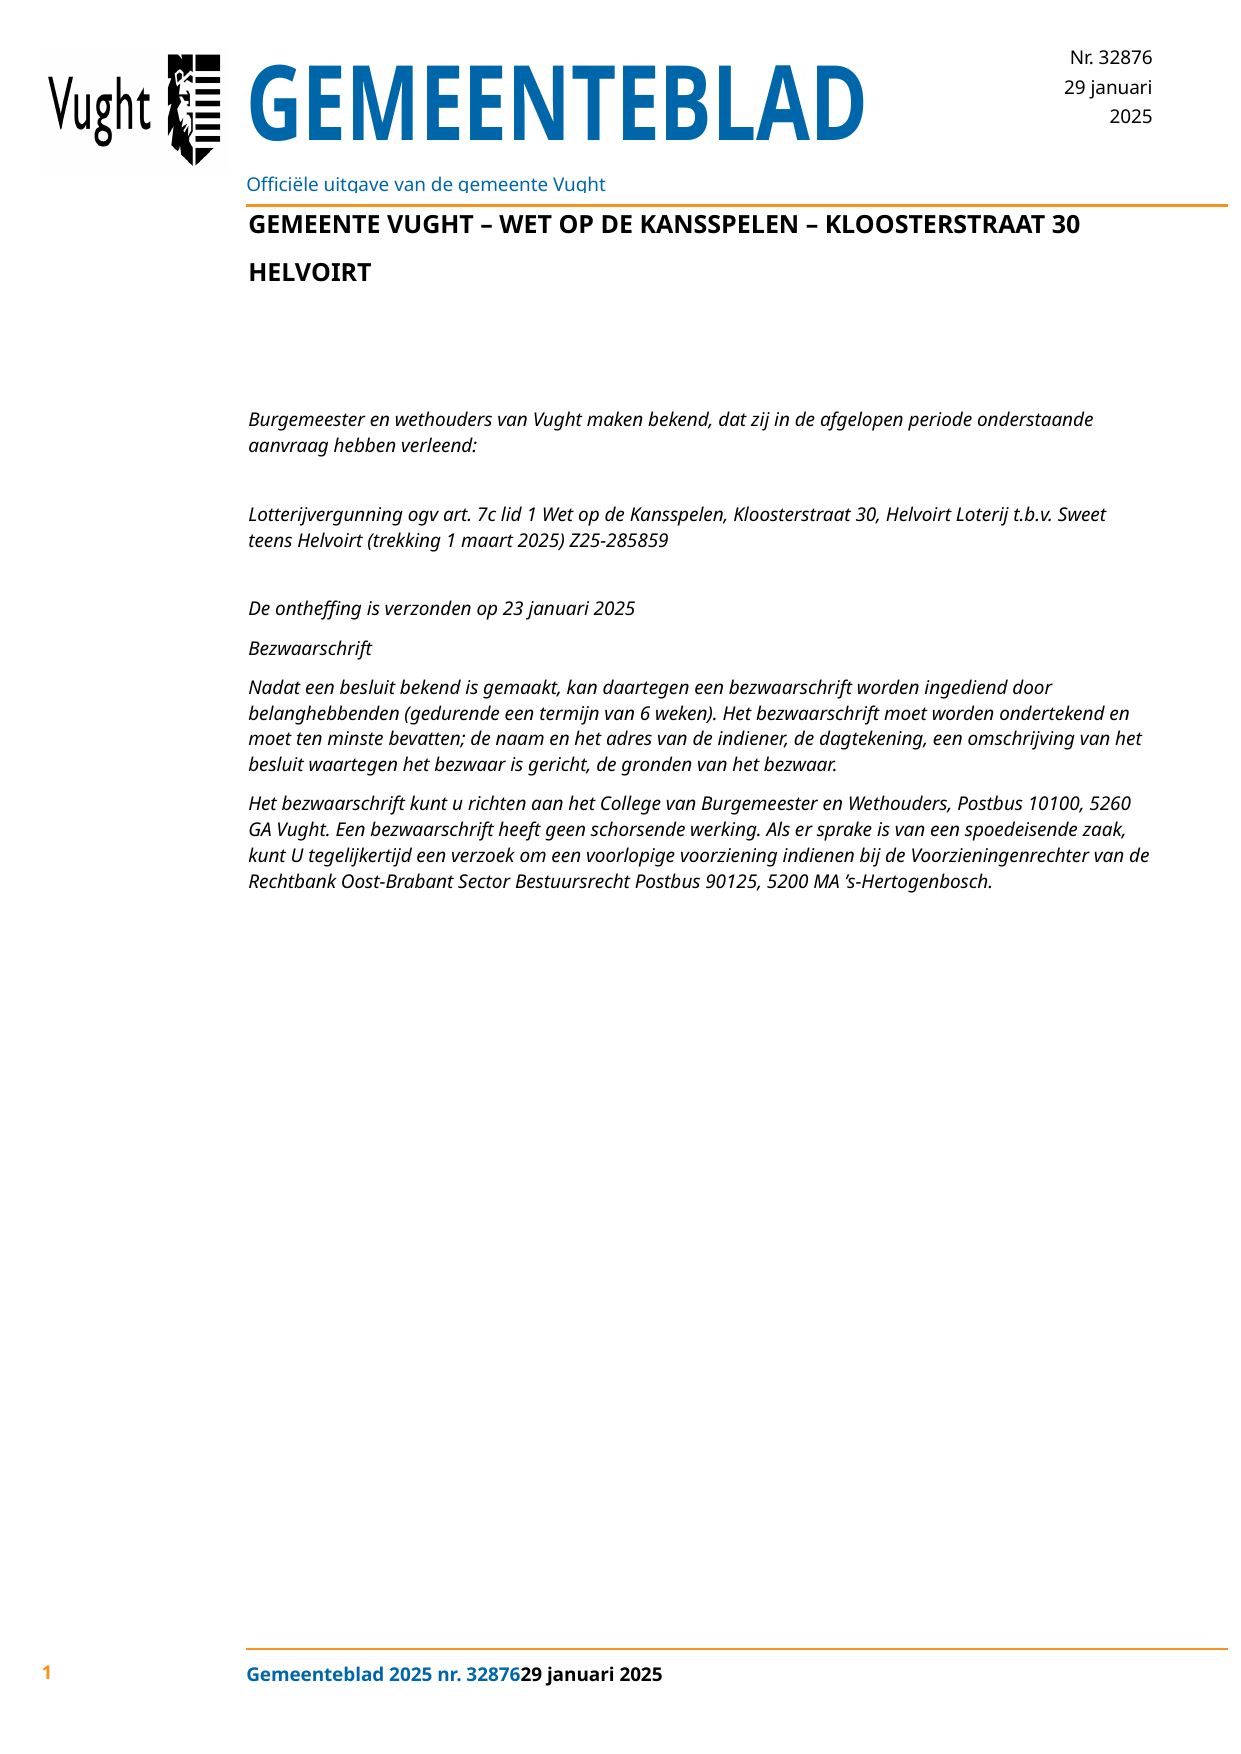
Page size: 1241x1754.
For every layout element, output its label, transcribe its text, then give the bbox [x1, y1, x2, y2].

text GEMEENTE VUGHT – WET OP DE KANSSPELEN – KLOOSTERSTRAAT 30 HELVOIRT [248, 207, 1152, 288]
text De ontheffing is verzonden op 23 januari 2025 [248, 596, 1152, 621]
text Burgemeester en wethouders van Vught maken bekend, dat zij in de afgelopen periode onderstaande aanvraag hebben verleend: [248, 406, 1152, 458]
picture [41, 47, 231, 172]
text Bezwaarschrift [248, 635, 1152, 661]
text Lotterijvergunning ogv art. 7c lid 1 Wet op de Kansspelen, Kloosterstraat 30, Helvoirt Loterij t.b.v. Sweet teens Helvoirt (trekking 1 maart 2025) Z25-285859 [248, 501, 1152, 552]
text Het bezwaarschrift kunt u richten aan het College van Burgemeester en Wethouders, Postbus 10100, 5260 GA Vught. Een bezwaarschrift heeft geen schorsende werking. Als er sprake is van een spoedeisende zaak, kunt U tegelijkertijd een verzoek om een voorlopige voorziening indienen bij de Voorzieningenrechter van de Rechtbank Oost-Brabant Sector Bestuursrecht Postbus 90125, 5200 MA ’s-Hertogenbosch. [248, 791, 1152, 893]
text Nadat een besluit bekend is gemaakt, kan daartegen een bezwaarschrift worden ingediend door belanghebbenden (gedurende een termijn van 6 weken). Het bezwaarschrift moet worden ondertekend en moet ten minste bevatten; de naam en het adres van de indiener, de dagtekening, een omschrijving van het besluit waartegen het bezwaar is gericht, de gronden van het bezwaar. [248, 674, 1152, 777]
